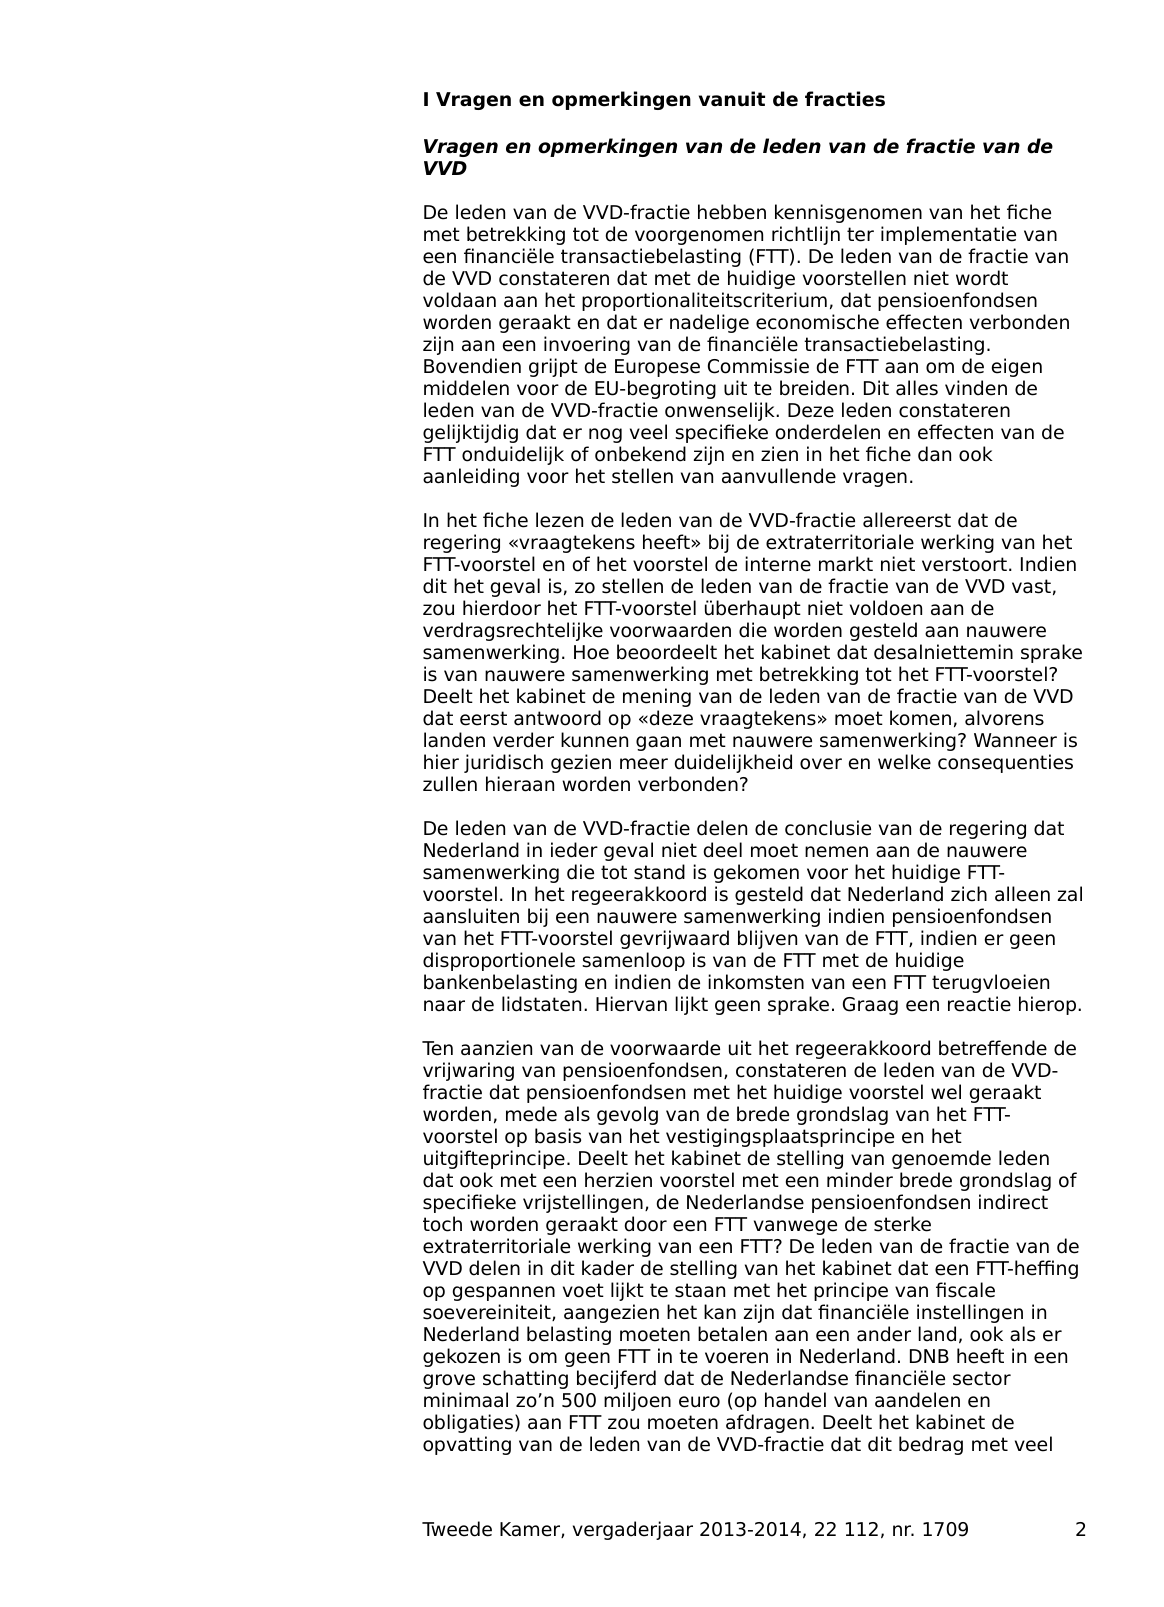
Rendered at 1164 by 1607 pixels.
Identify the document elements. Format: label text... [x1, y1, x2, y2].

subtitle Vragen en opmerkingen van de leden van de fractie van de VVD [422, 136, 1087, 180]
text Ten aanzien van de voorwaarde uit het regeerakkoord betreffende de vrijwaring van pensioenfondsen, constateren de leden van de VVD-fractie dat pensioenfondsen met het huidige voorstel wel geraakt worden, mede als gevolg van de brede grondslag van het FTT-voorstel op basis van het vestigingsplaatsprincipe en het uitgifteprincipe. Deelt het kabinet de stelling van genoemde leden dat ook met een herzien voorstel met een minder brede grondslag of specifieke vrijstellingen, de Nederlandse pensioenfondsen indirect toch worden geraakt door een FTT vanwege de sterke extraterritoriale werking van een FTT? De leden van de fractie van de VVD delen in dit kader de stelling van het kabinet dat een FTT-heffing op gespannen voet lijkt te staan met het principe van fiscale soevereiniteit, aangezien het kan zijn dat financiële instellingen in Nederland belasting moeten betalen aan een ander land, ook als er gekozen is om geen FTT in te voeren in Nederland. DNB heeft in een grove schatting becijferd dat de Nederlandse financiële sector minimaal zo’n 500 miljoen euro (op handel van aandelen en obligaties) aan FTT zou moeten afdragen. Deelt het kabinet de opvatting van de leden van de VVD-fractie dat dit bedrag met veel [422, 1038, 1087, 1456]
text De leden van de VVD-fractie hebben kennisgenomen van het fiche met betrekking tot de voorgenomen richtlijn ter implementatie van een financiële transactiebelasting (FTT). De leden van de fractie van de VVD constateren dat met de huidige voorstellen niet wordt voldaan aan het proportionaliteitscriterium, dat pensioenfondsen worden geraakt en dat er nadelige economische effecten verbonden zijn aan een invoering van de financiële transactiebelasting. Bovendien grijpt de Europese Commissie de FTT aan om de eigen middelen voor de EU-begroting uit te breiden. Dit alles vinden de leden van de VVD-fractie onwenselijk. Deze leden constateren gelijktijdig dat er nog veel specifieke onderdelen en effecten van de FTT onduidelijk of onbekend zijn en zien in het fiche dan ook aanleiding voor het stellen van aanvullende vragen. [422, 202, 1087, 488]
text In het fiche lezen de leden van de VVD-fractie allereerst dat de regering «vraagtekens heeft» bij de extraterritoriale werking van het FTT-voorstel en of het voorstel de interne markt niet verstoort. Indien dit het geval is, zo stellen de leden van de fractie van de VVD vast, zou hierdoor het FTT-voorstel überhaupt niet voldoen aan de verdragsrechtelijke voorwaarden die worden gesteld aan nauwere samenwerking. Hoe beoordeelt het kabinet dat desalniettemin sprake is van nauwere samenwerking met betrekking tot het FTT-voorstel? Deelt het kabinet de mening van de leden van de fractie van de VVD dat eerst antwoord op «deze vraagtekens» moet komen, alvorens landen verder kunnen gaan met nauwere samenwerking? Wanneer is hier juridisch gezien meer duidelijkheid over en welke consequenties zullen hieraan worden verbonden? [422, 510, 1087, 796]
text De leden van de VVD-fractie delen de conclusie van de regering dat Nederland in ieder geval niet deel moet nemen aan de nauwere samenwerking die tot stand is gekomen voor het huidige FTT-voorstel. In het regeerakkoord is gesteld dat Nederland zich alleen zal aansluiten bij een nauwere samenwerking indien pensioenfondsen van het FTT-voorstel gevrijwaard blijven van de FTT, indien er geen disproportionele samenloop is van de FTT met de huidige bankenbelasting en indien de inkomsten van een FTT terugvloeien naar de lidstaten. Hiervan lijkt geen sprake. Graag een reactie hierop. [422, 818, 1087, 1016]
subtitle I Vragen en opmerkingen vanuit de fracties [422, 89, 1087, 111]
